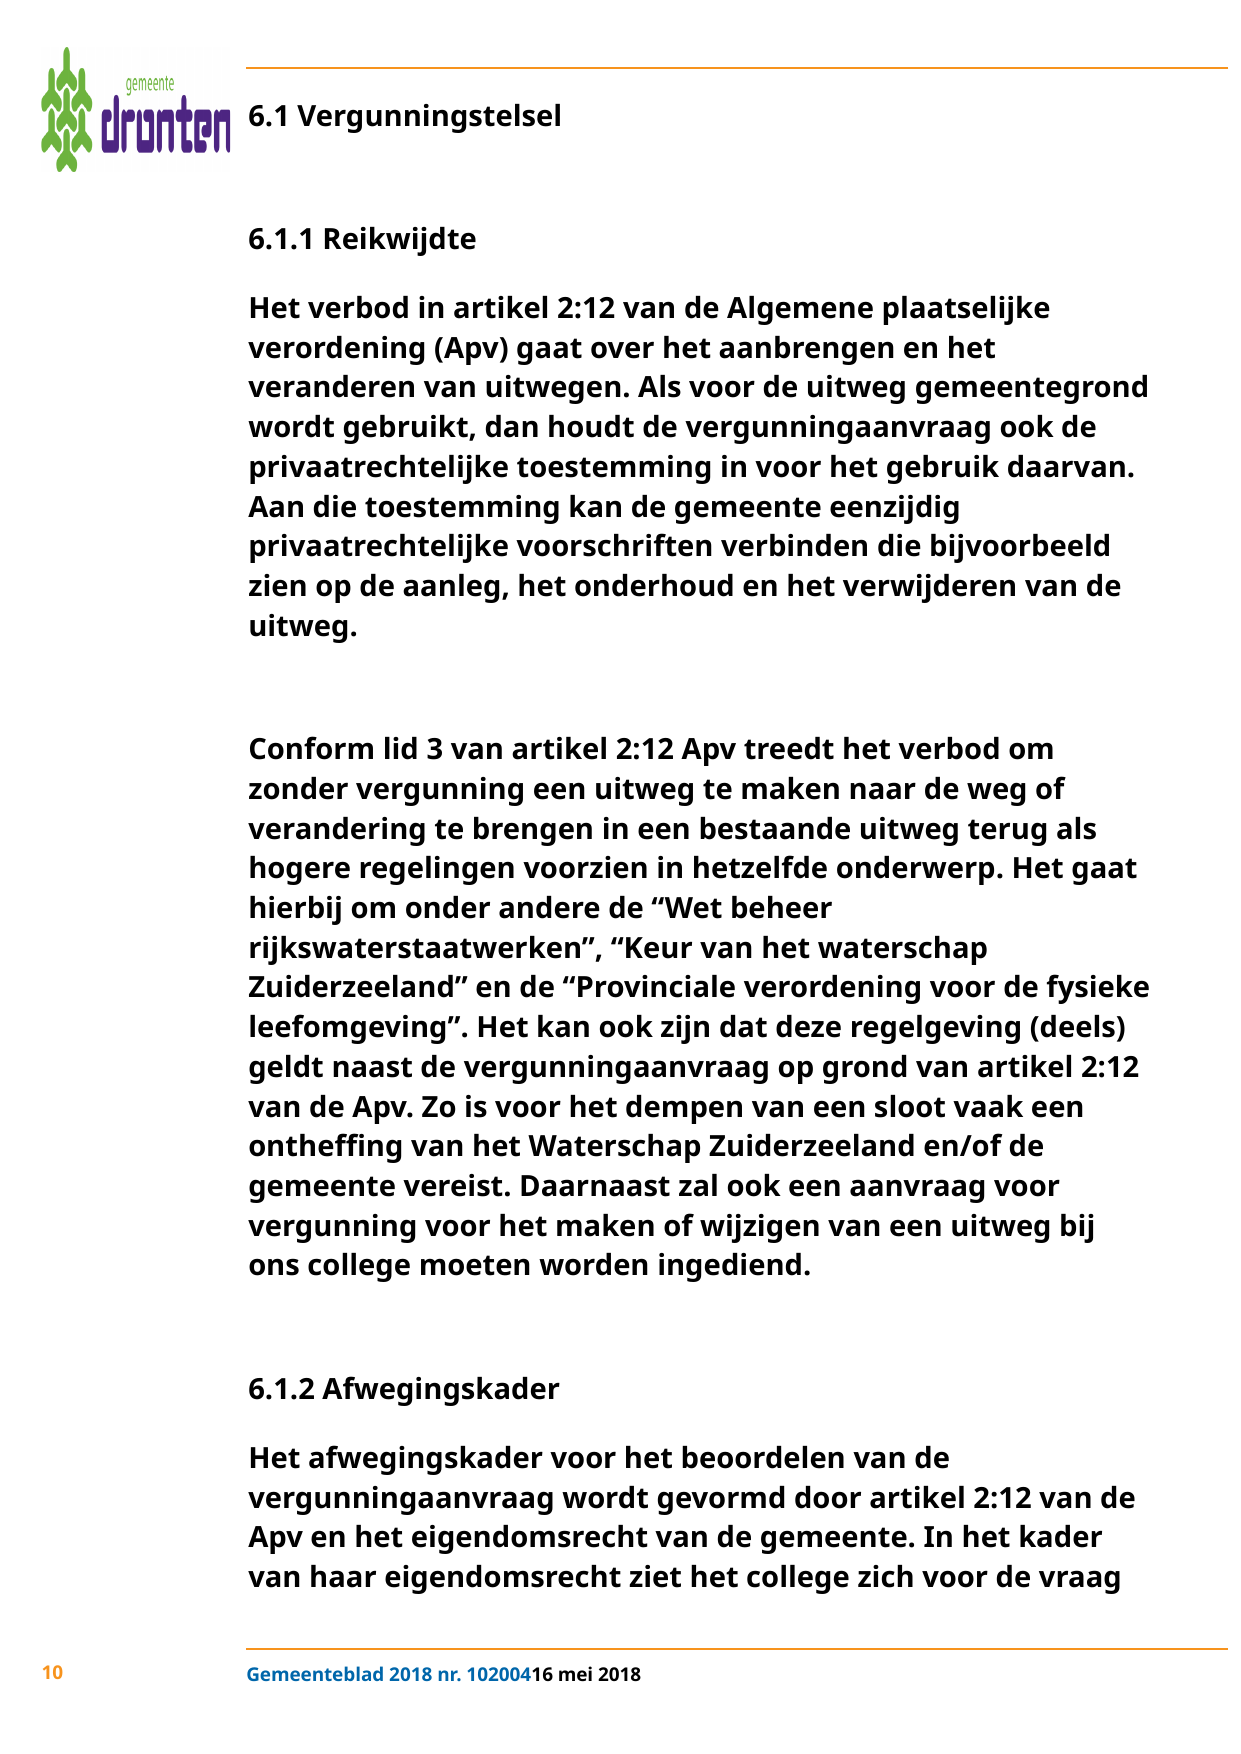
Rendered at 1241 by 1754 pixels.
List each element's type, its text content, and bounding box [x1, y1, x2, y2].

text 6.1.1 Reikwijdte [248, 218, 1152, 258]
text 6.1 Vergunningstelsel [248, 95, 1152, 134]
text Het afwegingskader voor het beoordelen van de vergunningaanvraag wordt gevormd door artikel 2:12 van de Apv en het eigendomsrecht van de gemeente. In het kader van haar eigendomsrecht ziet het college zich voor de vraag [248, 1437, 1152, 1596]
text Het verbod in artikel 2:12 van de Algemene plaatselijke verordening (Apv) gaat over het aanbrengen en het veranderen van uitwegen. Als voor de uitweg gemeentegrond wordt gebruikt, dan houdt de vergunningaanvraag ook de privaatrechtelijke toestemming in voor het gebruik daarvan. Aan die toestemming kan de gemeente eenzijdig privaatrechtelijke voorschriften verbinden die bijvoorbeeld zien op de aanleg, het onderhoud en het verwijderen van de uitweg. [248, 287, 1152, 644]
text Conform lid 3 van artikel 2:12 Apv treedt het verbod om zonder vergunning een uitweg te maken naar de weg of verandering te brengen in een bestaande uitweg terug als hogere regelingen voorzien in hetzelfde onderwerp. Het gaat hierbij om onder andere de “Wet beheer rijkswaterstaatwerken”, “Keur van het waterschap Zuiderzeeland” en de “Provinciale verordening voor de fysieke leefomgeving”. Het kan ook zijn dat deze regelgeving (deels) geldt naast de vergunningaanvraag op grond van artikel 2:12 van de Apv. Zo is voor het dempen van een sloot vaak een ontheffing van het Waterschap Zuiderzeeland en/of de gemeente vereist. Daarnaast zal ook een aanvraag voor vergunning voor het maken of wijzigen van een uitweg bij ons college moeten worden ingediend. [248, 729, 1152, 1284]
picture [41, 47, 231, 172]
text 6.1.2 Afwegingskader [248, 1368, 1152, 1408]
